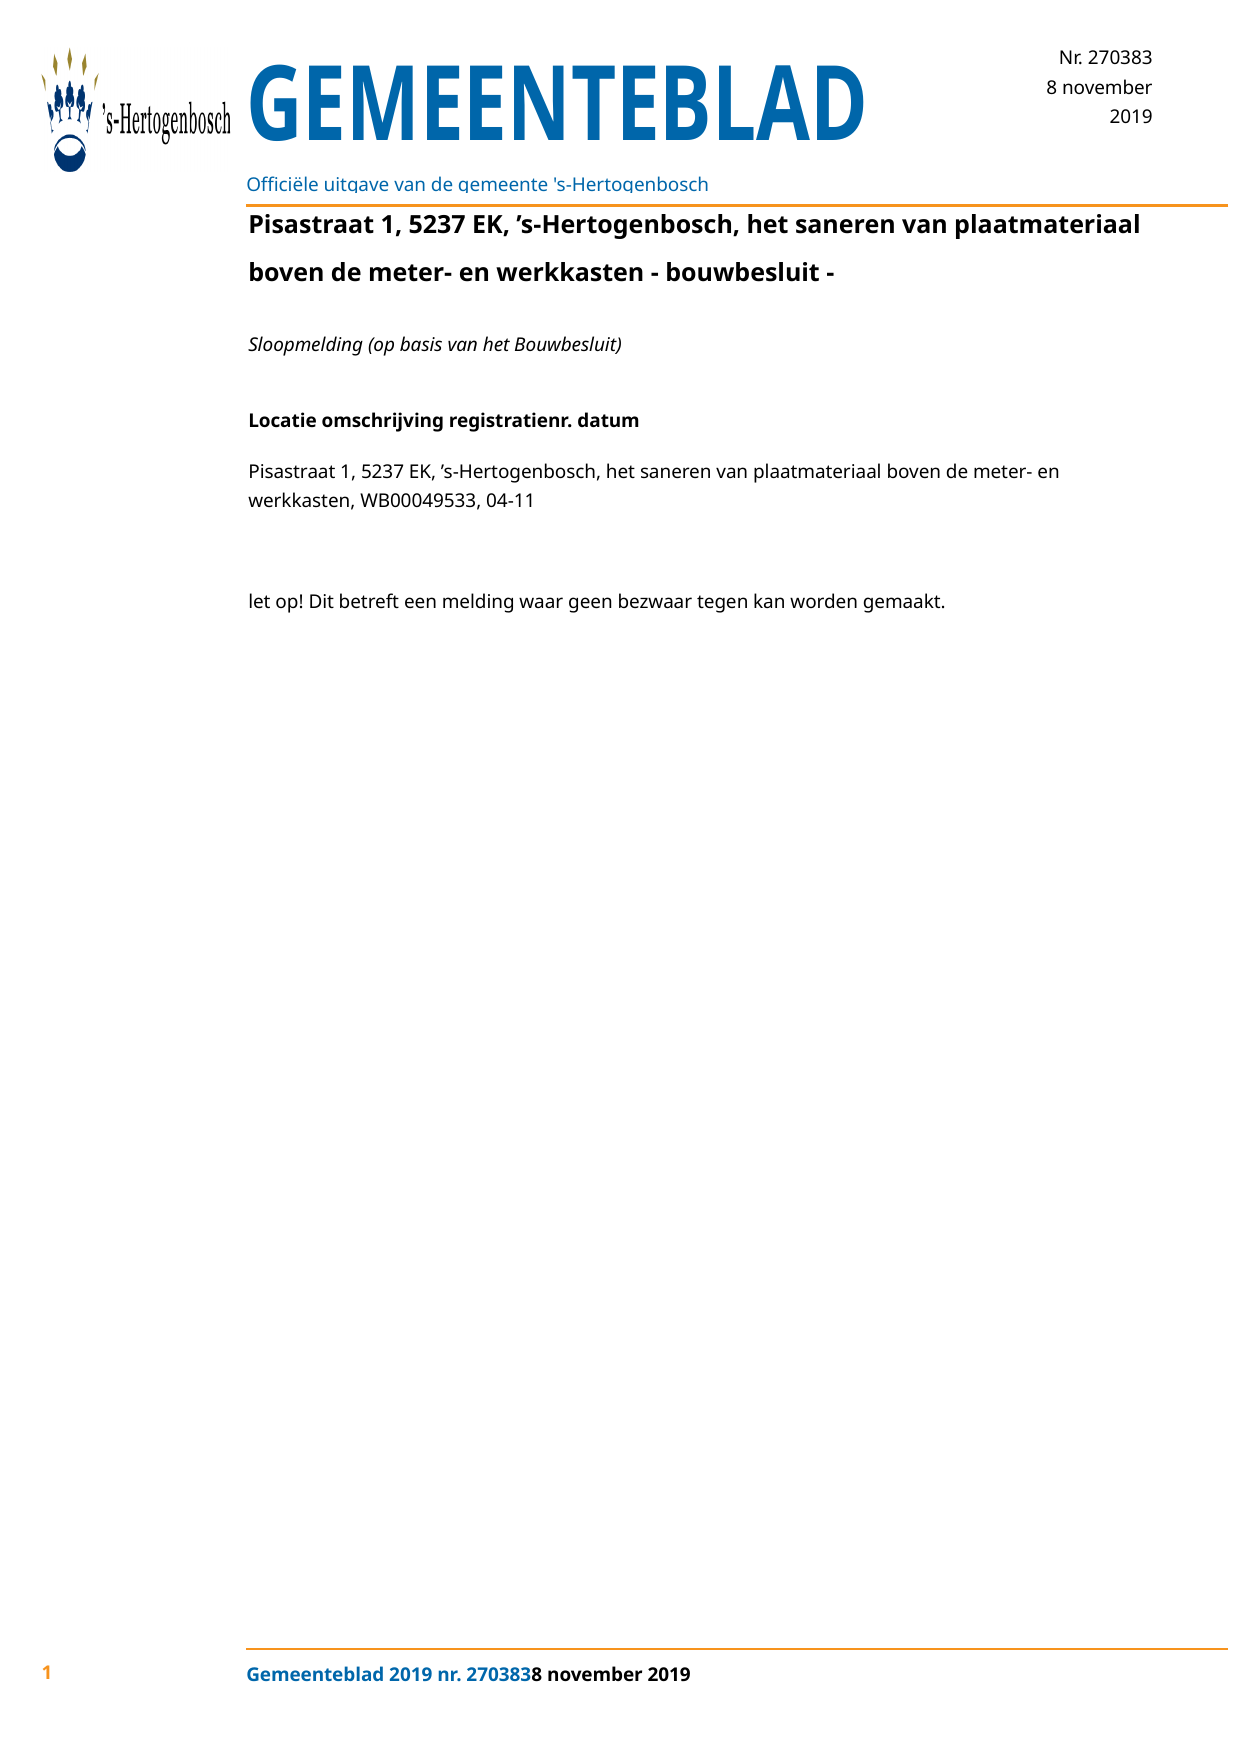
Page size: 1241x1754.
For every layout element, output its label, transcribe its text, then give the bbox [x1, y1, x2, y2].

text let op! Dit betreft een melding waar geen bezwaar tegen kan worden gemaakt. [248, 588, 1152, 614]
text Sloopmelding (op basis van het Bouwbesluit) [248, 331, 1152, 357]
text Pisastraat 1, 5237 EK, ’s-Hertogenbosch, het saneren van plaatmateriaal boven de meter- en werkkasten - bouwbesluit - [248, 207, 1152, 288]
text Locatie omschrijving registratienr. datum [248, 408, 1152, 433]
text Pisastraat 1, 5237 EK, ’s-Hertogenbosch, het saneren van plaatmateriaal boven de meter- en werkkasten, WB00049533, 04-11 [248, 458, 1152, 513]
picture [41, 47, 231, 172]
